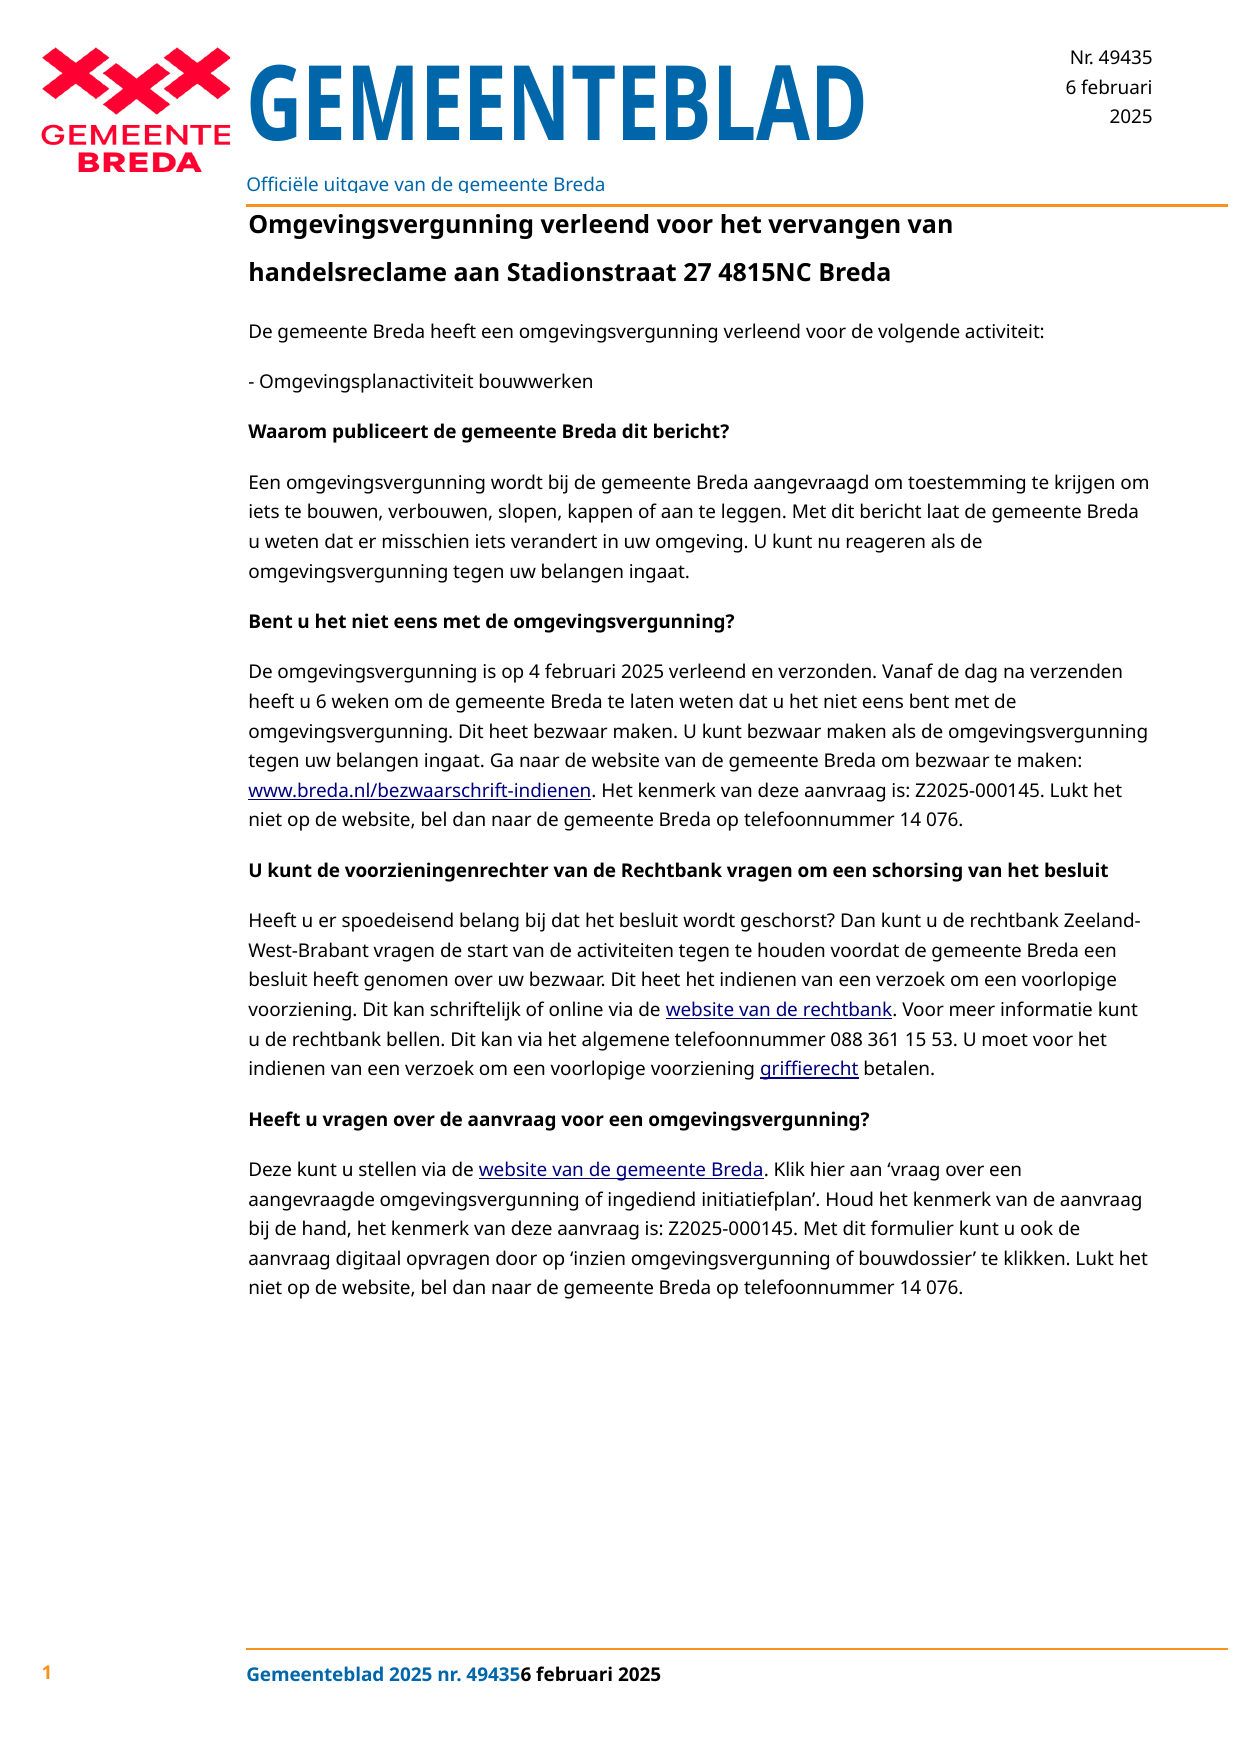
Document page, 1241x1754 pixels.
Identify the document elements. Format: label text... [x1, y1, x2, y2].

text De omgevingsvergunning is op 4 februari 2025 verleend en verzonden. Vanaf de dag na verzenden heeft u 6 weken om de gemeente Breda te laten weten dat u het niet eens bent met de omgevingsvergunning. Dit heet bezwaar maken. U kunt bezwaar maken als de omgevingsvergunning tegen uw belangen ingaat. Ga naar de website van de gemeente Breda om bezwaar te maken: www.breda.nl/bezwaarschrift-indienen. Het kenmerk van deze aanvraag is: Z2025-000145. Lukt het niet op de website, bel dan naar de gemeente Breda op telefoonnummer 14 076. [248, 659, 1152, 832]
text Waarom publiceert de gemeente Breda dit bericht? [248, 419, 1152, 444]
text Omgevingsvergunning verleend voor het vervangen van handelsreclame aan Stadionstraat 27 4815NC Breda [248, 207, 1152, 288]
text U kunt de voorzieningenrechter van de Rechtbank vragen om een schorsing van het besluit [248, 857, 1152, 883]
text Heeft u er spoedeisend belang bij dat het besluit wordt geschorst? Dan kunt u de rechtbank Zeeland-West-Brabant vragen de start van de activiteiten tegen te houden voordat de gemeente Breda een besluit heeft genomen over uw bezwaar. Dit heet het indienen van een verzoek om een voorlopige voorziening. Dit kan schriftelijk of online via de website van de rechtbank. Voor meer informatie kunt u de rechtbank bellen. Dit kan via het algemene telefoonnummer 088 361 15 53. U moet voor het indienen van een verzoek om een voorlopige voorziening griffierecht betalen. [248, 907, 1152, 1081]
text Heeft u vragen over de aanvraag voor een omgevingsvergunning? [248, 1106, 1152, 1132]
picture [41, 47, 231, 172]
text Bent u het niet eens met de omgevingsvergunning? [248, 608, 1152, 634]
text De gemeente Breda heeft een omgevingsvergunning verleend voor de volgende activiteit: [248, 318, 1152, 344]
text - Omgevingsplanactiviteit bouwwerken [248, 368, 1152, 394]
text Een omgevingsvergunning wordt bij de gemeente Breda aangevraagd om toestemming te krijgen om iets te bouwen, verbouwen, slopen, kappen of aan te leggen. Met dit bericht laat de gemeente Breda u weten dat er misschien iets verandert in uw omgeving. U kunt nu reageren als de omgevingsvergunning tegen uw belangen ingaat. [248, 469, 1152, 584]
text Deze kunt u stellen via de website van de gemeente Breda. Klik hier aan ‘vraag over een aangevraagde omgevingsvergunning of ingediend initiatiefplan’. Houd het kenmerk van de aanvraag bij de hand, het kenmerk van deze aanvraag is: Z2025-000145. Met dit formulier kunt u ook de aanvraag digitaal opvragen door op ‘inzien omgevingsvergunning of bouwdossier’ te klikken. Lukt het niet op de website, bel dan naar de gemeente Breda op telefoonnummer 14 076. [248, 1156, 1152, 1300]
